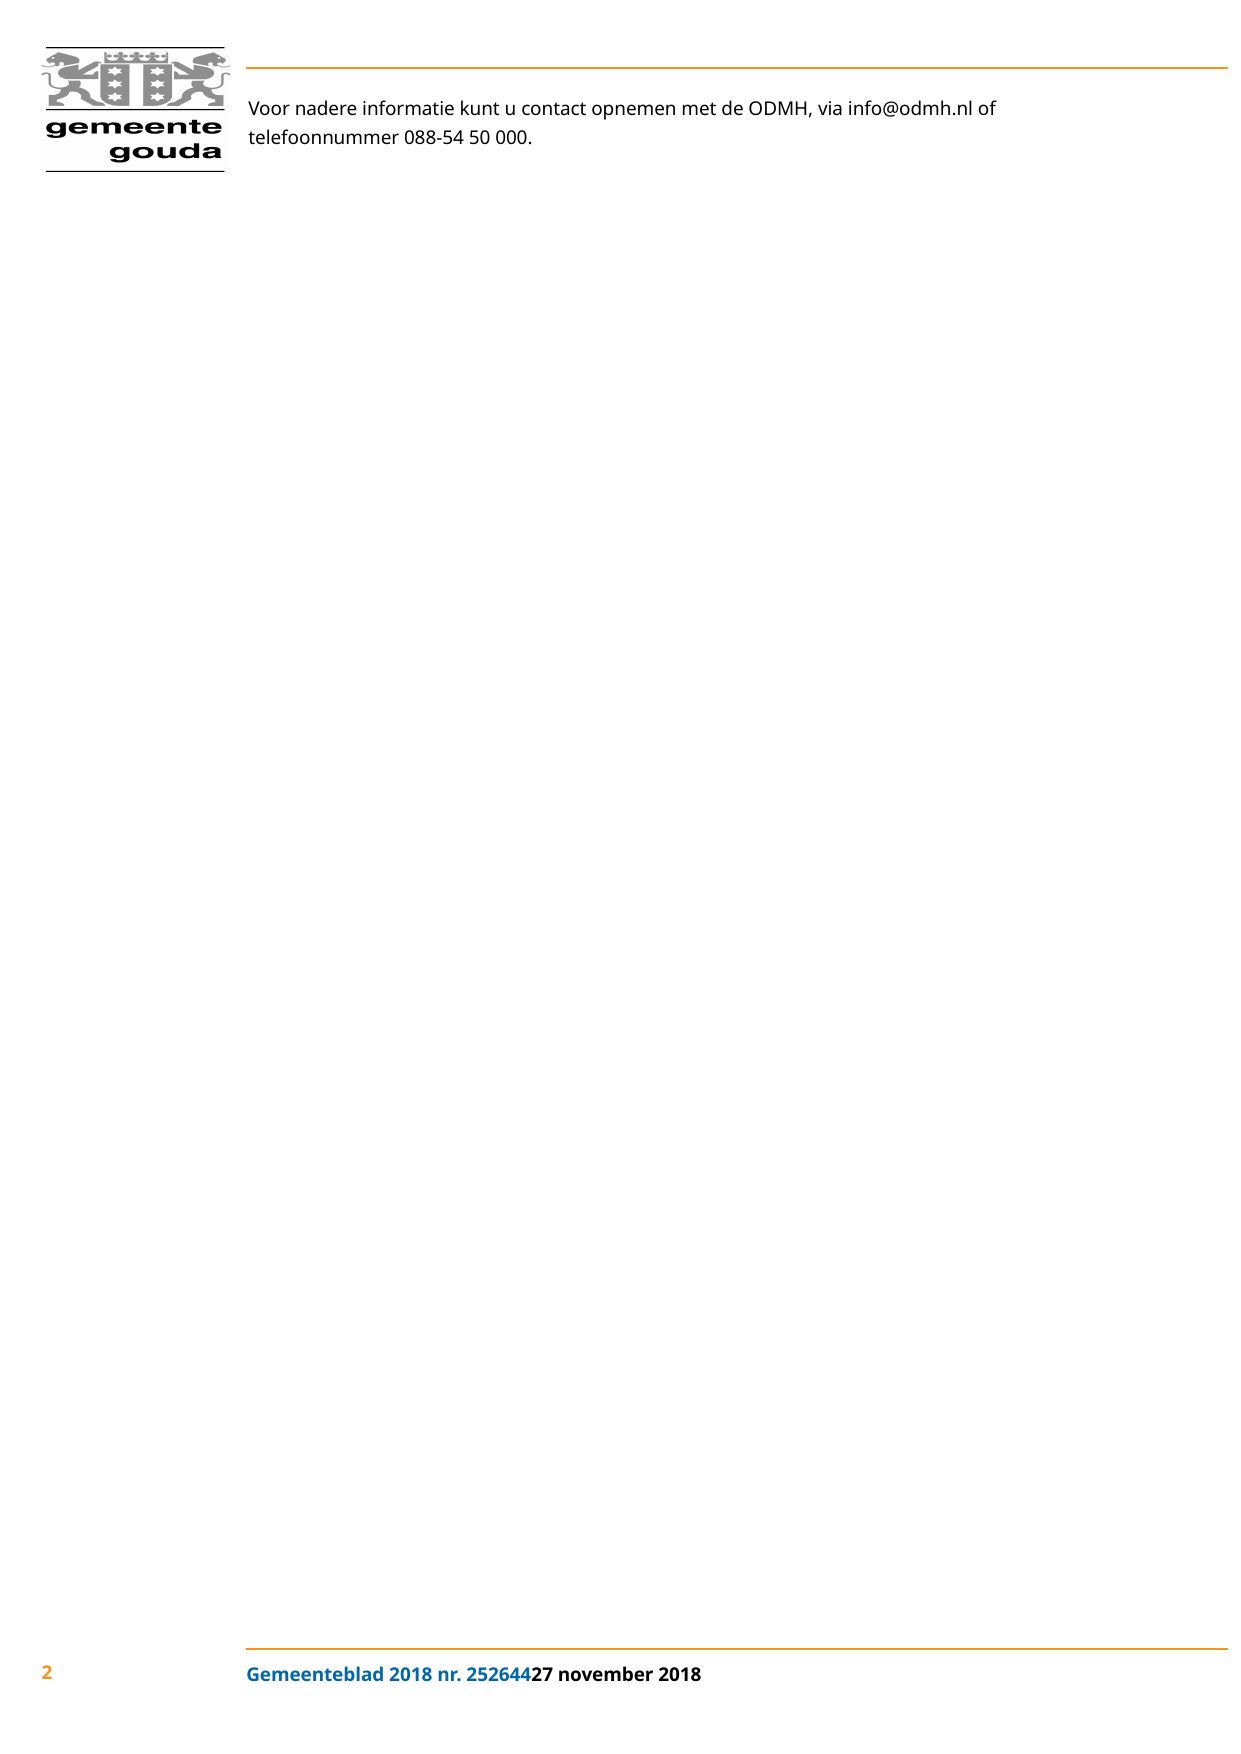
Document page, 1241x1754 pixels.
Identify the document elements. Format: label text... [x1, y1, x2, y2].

text Voor nadere informatie kunt u contact opnemen met de ODMH, via info@odmh.nl of telefoonnummer 088-54 50 000. [248, 95, 1152, 150]
picture [41, 47, 231, 172]
